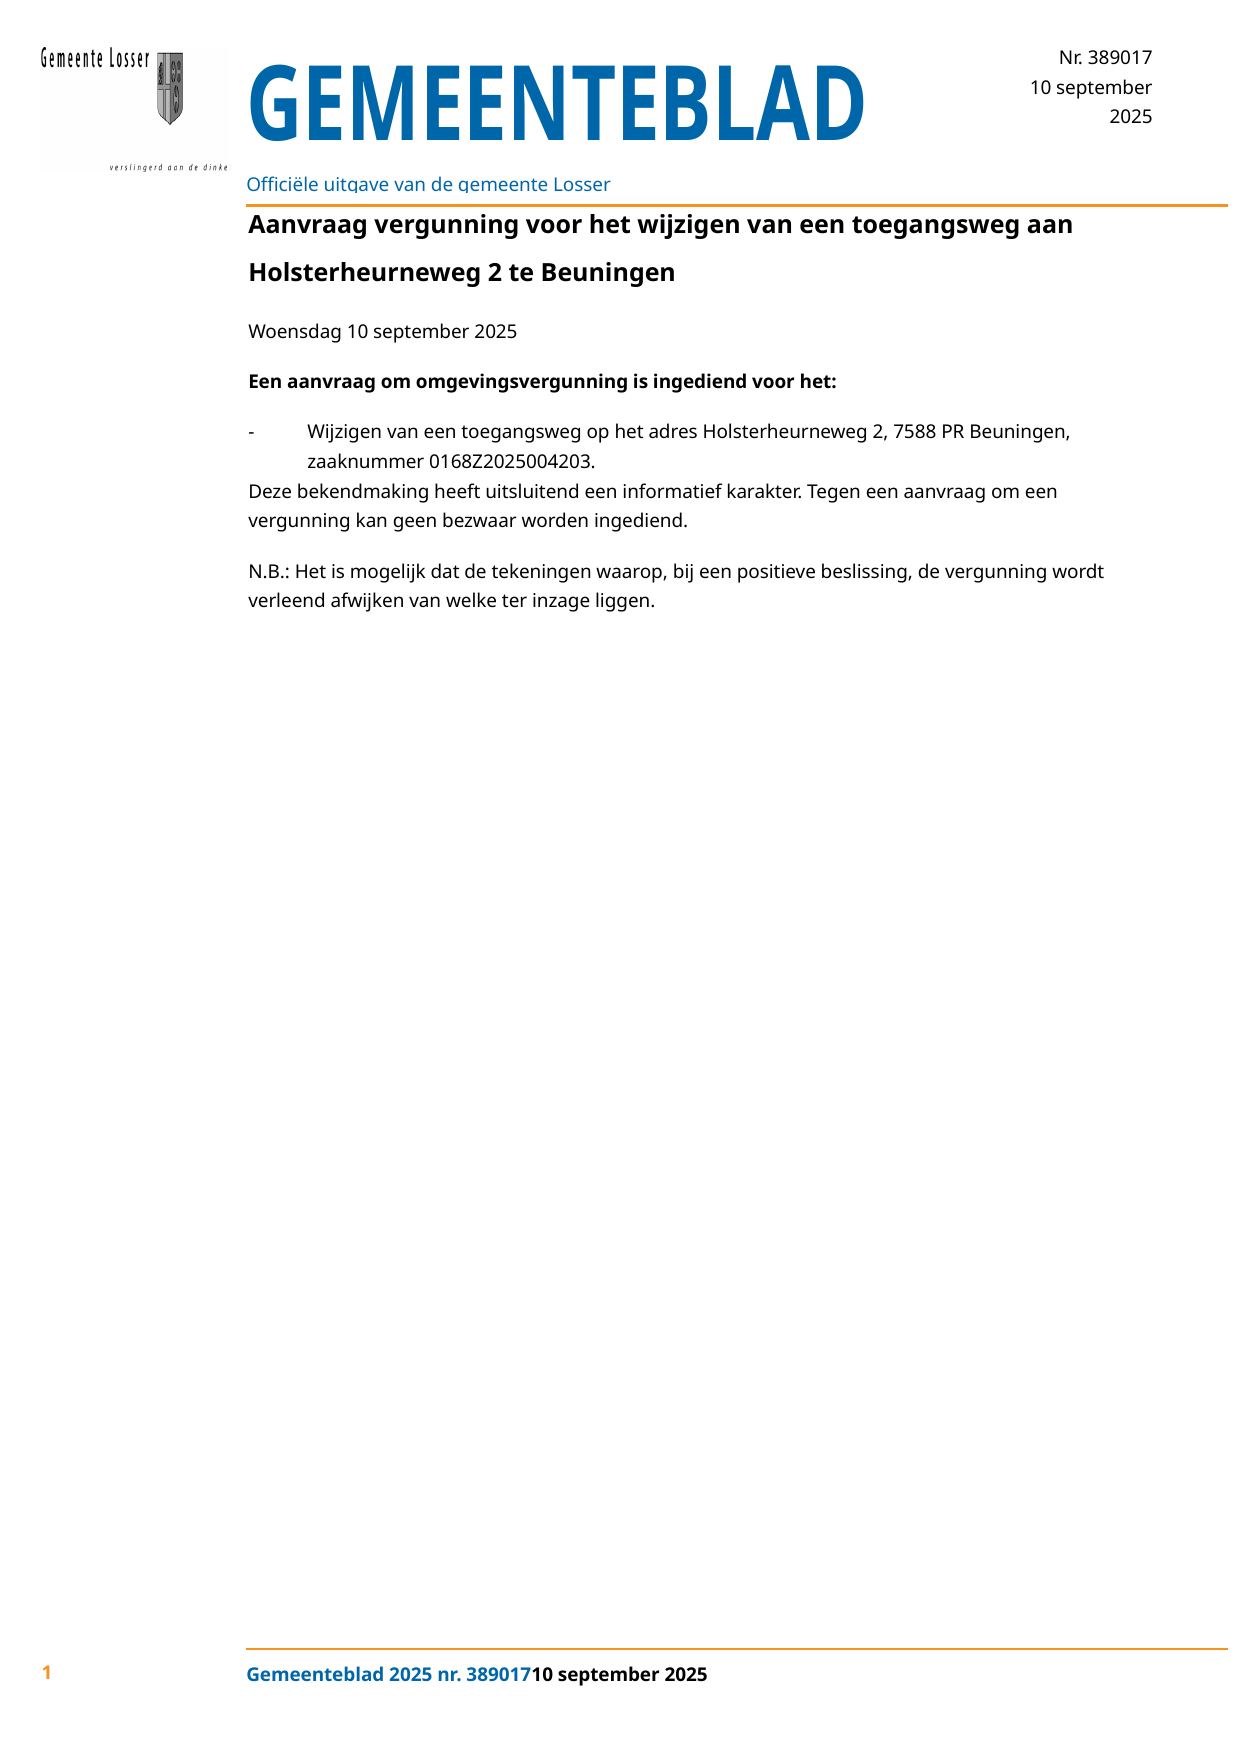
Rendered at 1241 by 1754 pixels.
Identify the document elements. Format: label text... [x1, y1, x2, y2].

list Wijzigen van een toegangsweg op het adres Holsterheurneweg 2, 7588 PR Beuningen, zaaknummer 0168Z2025004203. [248, 419, 1152, 474]
text Deze bekendmaking heeft uitsluitend een informatief karakter. Tegen een aanvraag om een vergunning kan geen bezwaar worden ingediend. [248, 478, 1152, 533]
text N.B.: Het is mogelijk dat de tekeningen waarop, bij een positieve beslissing, de vergunning wordt verleend afwijken van welke ter inzage liggen. [248, 558, 1152, 613]
text Aanvraag vergunning voor het wijzigen van een toegangsweg aan Holsterheurneweg 2 te Beuningen [248, 207, 1152, 288]
text Woensdag 10 september 2025 [248, 318, 1152, 344]
text Een aanvraag om omgevingsvergunning is ingediend voor het: [248, 368, 1152, 394]
picture [41, 47, 231, 172]
